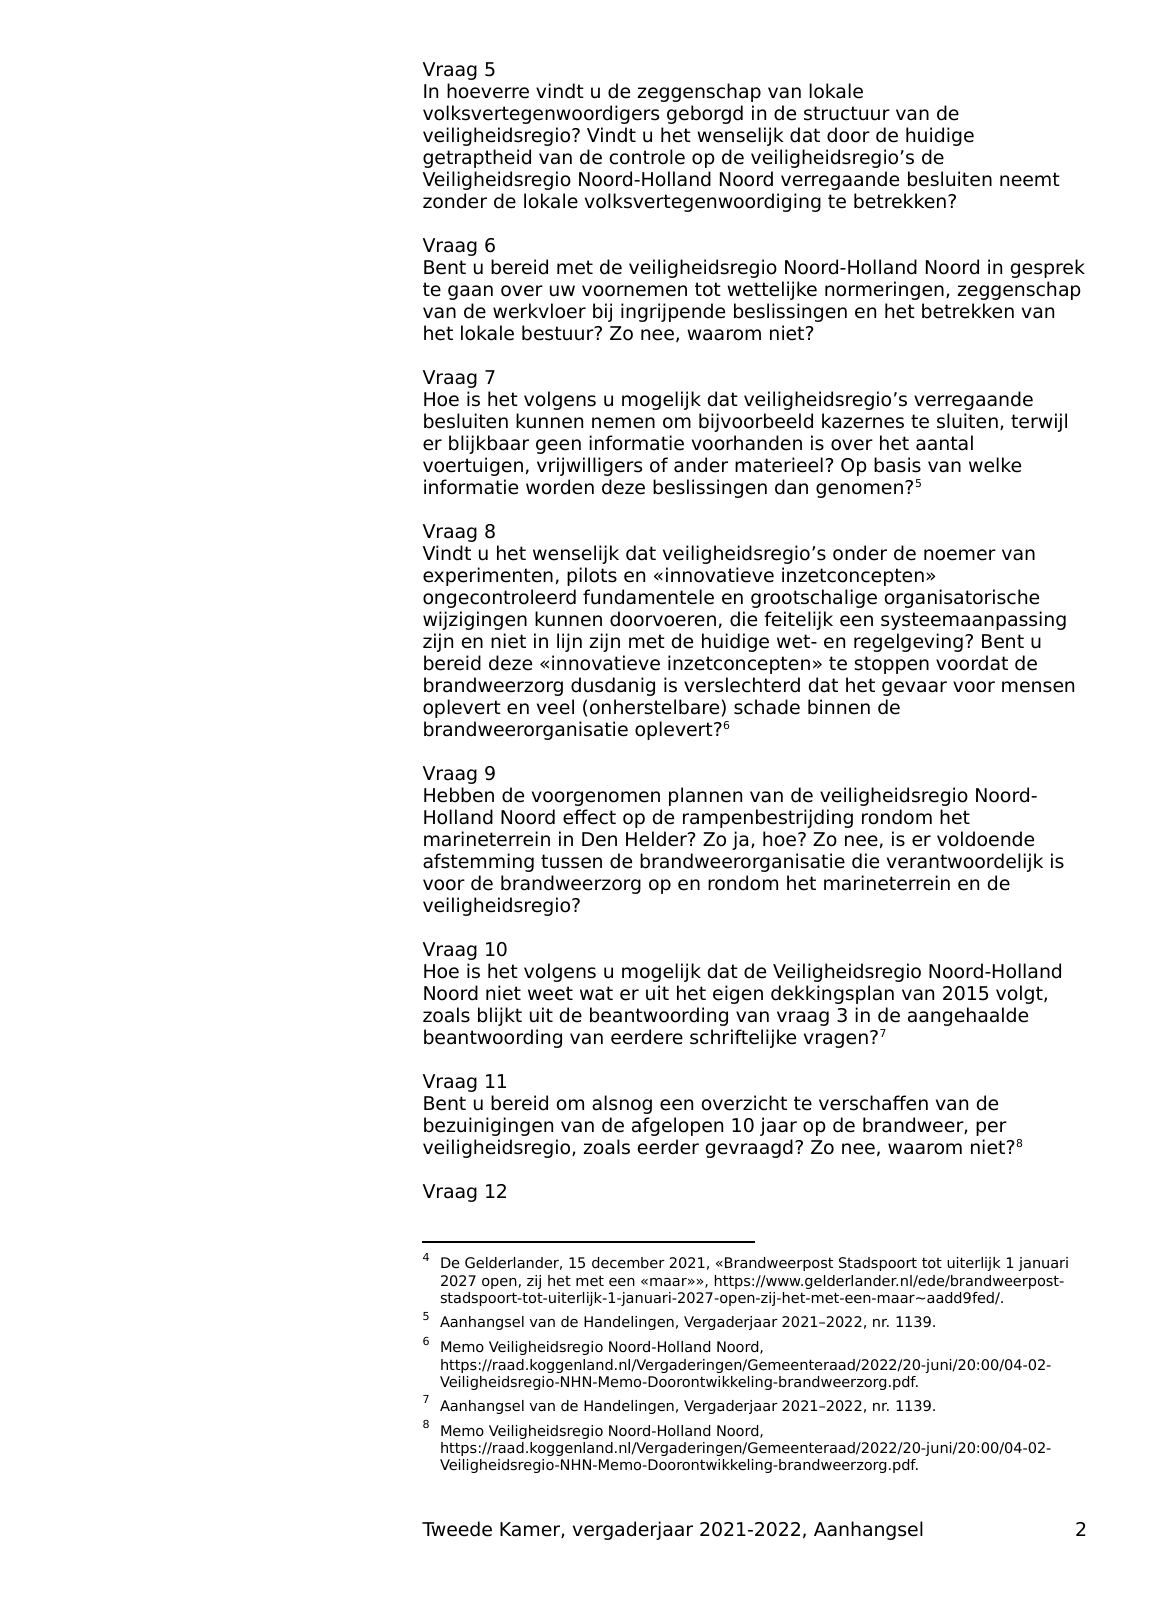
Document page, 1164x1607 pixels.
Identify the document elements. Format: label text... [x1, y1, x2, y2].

text Vraag 5 [422, 59, 1087, 81]
text Bent u bereid met de veiligheidsregio Noord-Holland Noord in gesprek te gaan over uw voornemen tot wettelijke normeringen, zeggenschap van de werkvloer bij ingrijpende beslissingen en het betrekken van het lokale bestuur? Zo nee, waarom niet? [422, 257, 1087, 345]
text Vraag 9 [422, 763, 1087, 785]
text Hebben de voorgenomen plannen van de veiligheidsregio Noord-Holland Noord effect op de rampenbestrijding rondom het marineterrein in Den Helder? Zo ja, hoe? Zo nee, is er voldoende afstemming tussen de brandweerorganisatie die verantwoordelijk is voor de brandweerzorg op en rondom het marineterrein en de veiligheidsregio? [422, 785, 1087, 917]
text Aanhangsel van de Handelingen, Vergaderjaar 2021–2022, nr. 1139. [422, 1393, 1087, 1416]
text Hoe is het volgens u mogelijk dat de Veiligheidsregio Noord-Holland Noord niet weet wat er uit het eigen dekkingsplan van 2015 volgt, zoals blijkt uit de beantwoording van vraag 3 in de aangehaalde beantwoording van eerdere schriftelijke vragen? [422, 961, 1087, 1049]
text De Gelderlander, 15 december 2021, «Brandweerpost Stadspoort tot uiterlijk 1 januari 2027 open, zij het met een «maar»», https://www.gelderlander.nl/ede/brandweerpost-stadspoort-tot-uiterlijk-1-januari-2027-open-zij-het-met-een-maar~aadd9fed/. [422, 1251, 1087, 1307]
text Vraag 6 [422, 235, 1087, 257]
text Hoe is het volgens u mogelijk dat veiligheidsregio’s verregaande besluiten kunnen nemen om bijvoorbeeld kazernes te sluiten, terwijl er blijkbaar geen informatie voorhanden is over het aantal voertuigen, vrijwilligers of ander materieel? Op basis van welke informatie worden deze beslissingen dan genomen? [422, 389, 1087, 499]
text Vraag 7 [422, 367, 1087, 389]
text In hoeverre vindt u de zeggenschap van lokale volksvertegenwoordigers geborgd in de structuur van de veiligheidsregio? Vindt u het wenselijk dat door de huidige getraptheid van de controle op de veiligheidsregio’s de Veiligheidsregio Noord-Holland Noord verregaande besluiten neemt zonder de lokale volksvertegenwoordiging te betrekken? [422, 81, 1087, 213]
text Vraag 8 [422, 521, 1087, 543]
text Vindt u het wenselijk dat veiligheidsregio’s onder de noemer van experimenten, pilots en «innovatieve inzetconcepten» ongecontroleerd fundamentele en grootschalige organisatorische wijzigingen kunnen doorvoeren, die feitelijk een systeemaanpassing zijn en niet in lijn zijn met de huidige wet- en regelgeving? Bent u bereid deze «innovatieve inzetconcepten» te stoppen voordat de brandweerzorg dusdanig is verslechterd dat het gevaar voor mensen oplevert en veel (onherstelbare) schade binnen de brandweerorganisatie oplevert? [422, 543, 1087, 741]
text Bent u bereid om alsnog een overzicht te verschaffen van de bezuinigingen van de afgelopen 10 jaar op de brandweer, per veiligheidsregio, zoals eerder gevraagd? Zo nee, waarom niet? [422, 1093, 1087, 1159]
text Vraag 12 [422, 1181, 1087, 1203]
text Vraag 11 [422, 1071, 1087, 1093]
text Memo Veiligheidsregio Noord-Holland Noord, https://raad.koggenland.nl/Vergaderingen/Gemeenteraad/2022/20-juni/20:00/04-02-Veiligheidsregio-NHN-Memo-Doorontwikkeling-brandweerzorg.pdf. [422, 1335, 1087, 1391]
text Memo Veiligheidsregio Noord-Holland Noord, https://raad.koggenland.nl/Vergaderingen/Gemeenteraad/2022/20-juni/20:00/04-02-Veiligheidsregio-NHN-Memo-Doorontwikkeling-brandweerzorg.pdf. [422, 1418, 1087, 1474]
text Vraag 10 [422, 939, 1087, 961]
text Aanhangsel van de Handelingen, Vergaderjaar 2021–2022, nr. 1139. [422, 1310, 1087, 1332]
